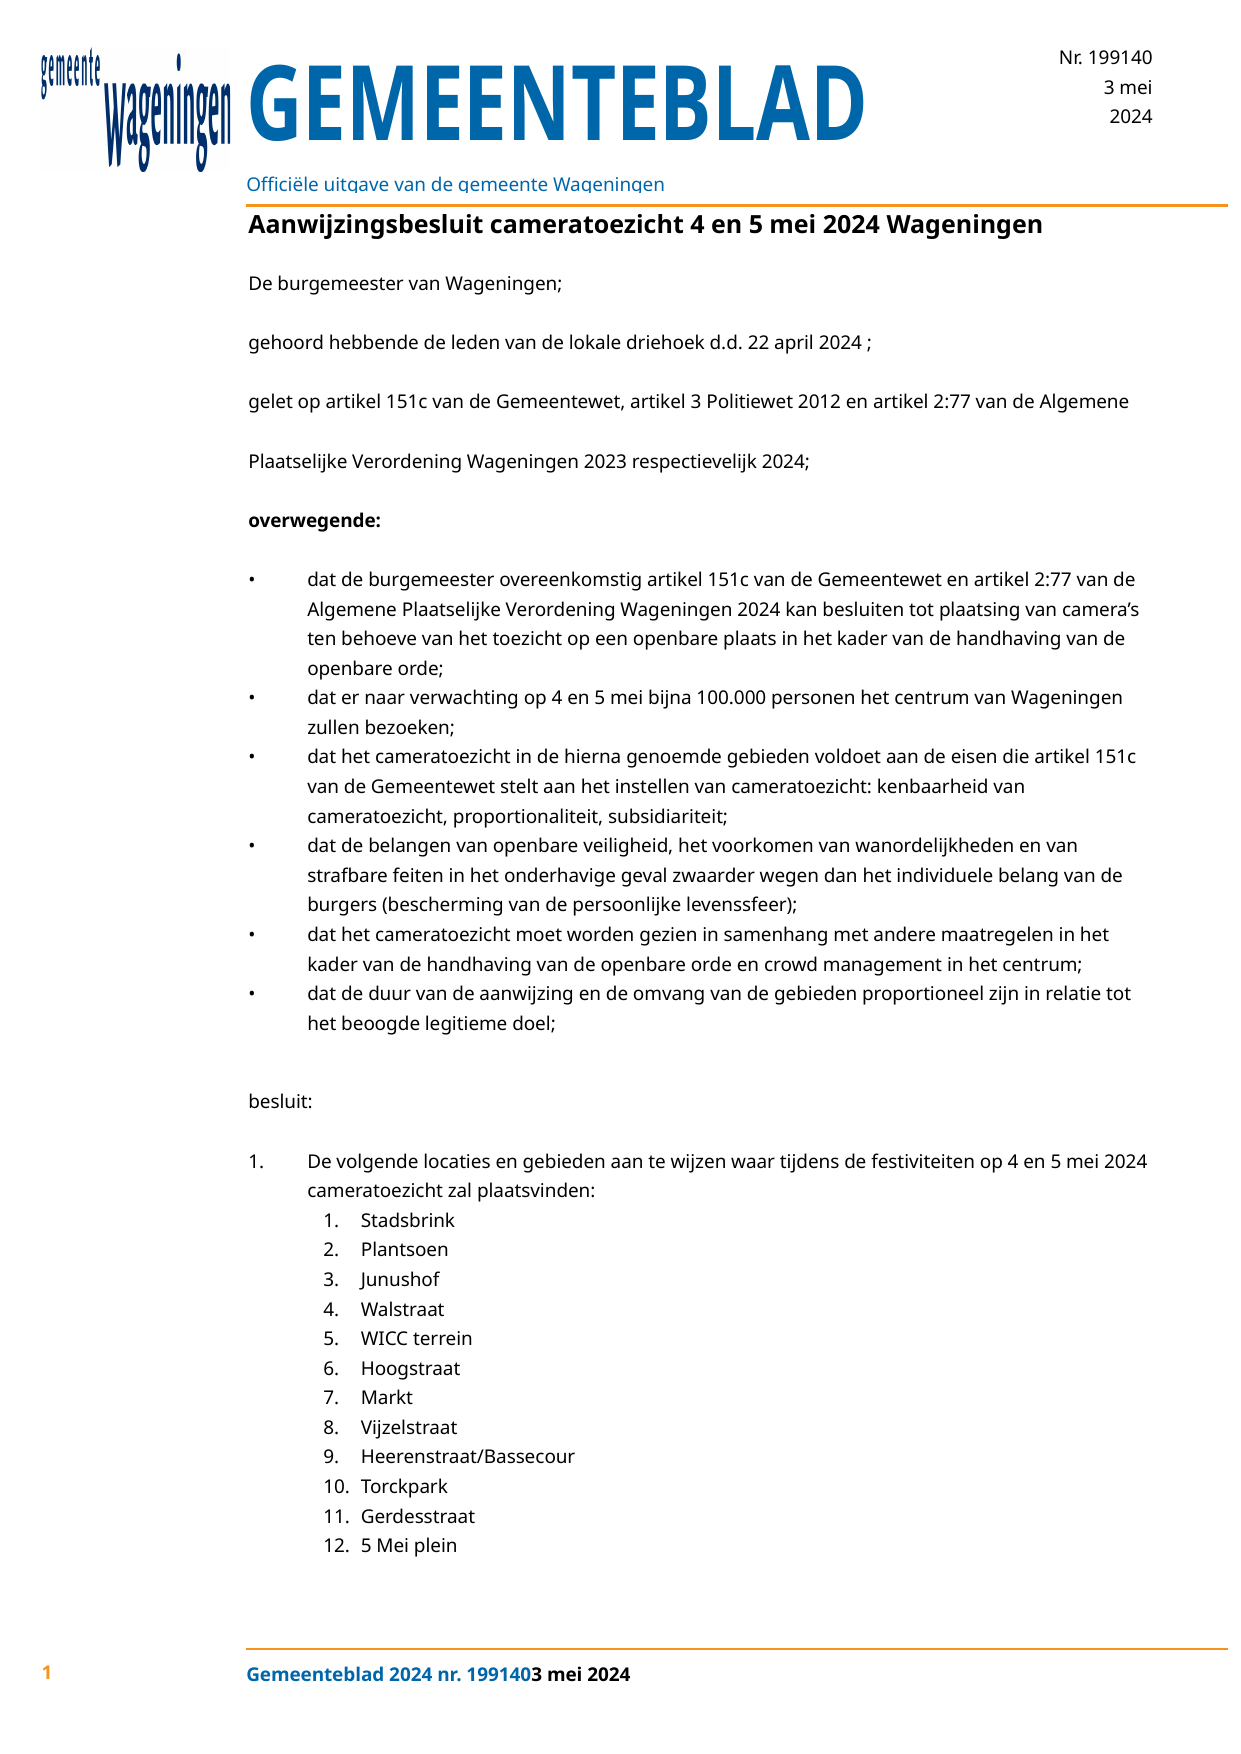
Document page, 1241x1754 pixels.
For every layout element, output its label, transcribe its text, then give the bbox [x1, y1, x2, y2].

list Junushof [323, 1266, 1152, 1292]
list dat de burgemeester overeenkomstig artikel 151c van de Gemeentewet en artikel 2:77 van de Algemene Plaatselijke Verordening Wageningen 2024 kan besluiten tot plaatsing van camera’s ten behoeve van het toezicht op een openbare plaats in het kader van de handhaving van de openbare orde; [248, 566, 1152, 681]
list De volgende locaties en gebieden aan te wijzen waar tijdens de festiviteiten op 4 en 5 mei 2024 cameratoezicht zal plaatsvinden: [248, 1148, 1152, 1203]
text Aanwijzingsbesluit cameratoezicht 4 en 5 mei 2024 Wageningen [248, 207, 1152, 241]
text De burgemeester van Wageningen; [248, 270, 1152, 296]
list Torckpark [323, 1473, 1152, 1499]
text gelet op artikel 151c van de Gemeentewet, artikel 3 Politiewet 2012 en artikel 2:77 van de Algemene [248, 389, 1152, 414]
list Walstraat [323, 1296, 1152, 1322]
text Plaatselijke Verordening Wageningen 2023 respectievelijk 2024; [248, 448, 1152, 473]
list dat het cameratoezicht moet worden gezien in samenhang met andere maatregelen in het kader van de handhaving van de openbare orde en crowd management in het centrum; [248, 921, 1152, 976]
picture [41, 47, 231, 172]
list Vijzelstraat [323, 1414, 1152, 1440]
list Gerdesstraat [323, 1503, 1152, 1529]
text overwegende: [248, 507, 1152, 533]
list Heerenstraat/Bassecour [323, 1444, 1152, 1469]
text gehoord hebbende de leden van de lokale driehoek d.d. 22 april 2024 ; [248, 329, 1152, 355]
list WICC terrein [323, 1325, 1152, 1351]
list Stadsbrink [323, 1207, 1152, 1233]
list Hoogstraat [323, 1355, 1152, 1381]
list dat de duur van de aanwijzing en de omvang van de gebieden proportioneel zijn in relatie tot het beoogde legitieme doel; [248, 980, 1152, 1036]
list dat het cameratoezicht in de hierna genoemde gebieden voldoet aan de eisen die artikel 151c van de Gemeentewet stelt aan het instellen van cameratoezicht: kenbaarheid van cameratoezicht, proportionaliteit, subsidiariteit; [248, 744, 1152, 828]
list Markt [323, 1384, 1152, 1410]
list 5 Mei plein [323, 1532, 1152, 1558]
list dat de belangen van openbare veiligheid, het voorkomen van wanordelijkheden en van strafbare feiten in het onderhavige geval zwaarder wegen dan het individuele belang van de burgers (bescherming van de persoonlijke levenssfeer); [248, 832, 1152, 917]
list dat er naar verwachting op 4 en 5 mei bijna 100.000 personen het centrum van Wageningen zullen bezoeken; [248, 684, 1152, 740]
text besluit: [248, 1089, 1152, 1114]
list Plantsoen [323, 1237, 1152, 1262]
